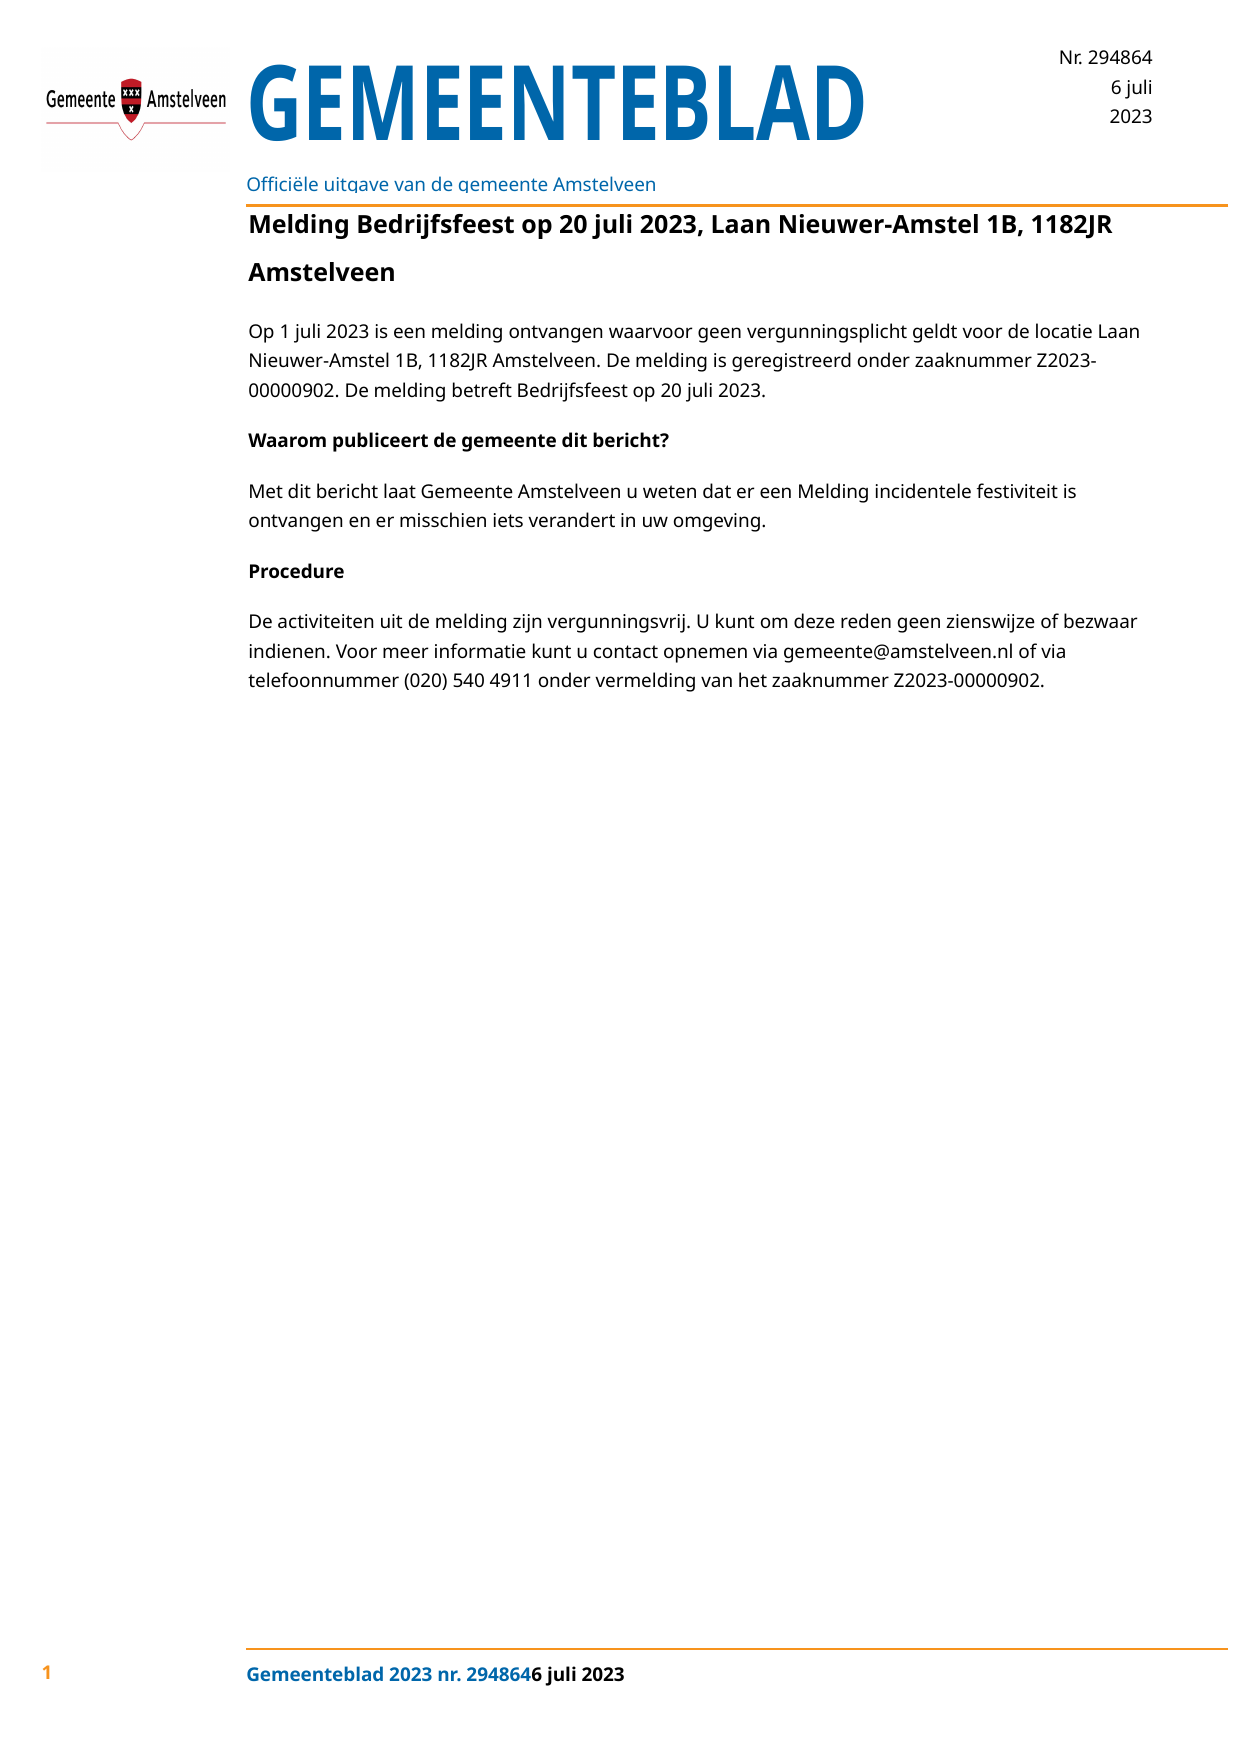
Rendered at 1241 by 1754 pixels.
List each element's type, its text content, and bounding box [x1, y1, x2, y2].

picture [41, 47, 231, 172]
text Op 1 juli 2023 is een melding ontvangen waarvoor geen vergunningsplicht geldt voor de locatie Laan Nieuwer-Amstel 1B, 1182JR Amstelveen. De melding is geregistreerd onder zaaknummer Z2023-00000902. De melding betreft Bedrijfsfeest op 20 juli 2023. [248, 318, 1152, 403]
text Procedure [248, 558, 1152, 584]
text Met dit bericht laat Gemeente Amstelveen u weten dat er een Melding incidentele festiviteit is ontvangen en er misschien iets verandert in uw omgeving. [248, 478, 1152, 533]
text Waarom publiceert de gemeente dit bericht? [248, 427, 1152, 453]
text Melding Bedrijfsfeest op 20 juli 2023, Laan Nieuwer-Amstel 1B, 1182JR Amstelveen [248, 207, 1152, 288]
text De activiteiten uit de melding zijn vergunningsvrij. U kunt om deze reden geen zienswijze of bezwaar indienen. Voor meer informatie kunt u contact opnemen via gemeente@amstelveen.nl of via telefoonnummer (020) 540 4911 onder vermelding van het zaaknummer Z2023-00000902. [248, 608, 1152, 693]
